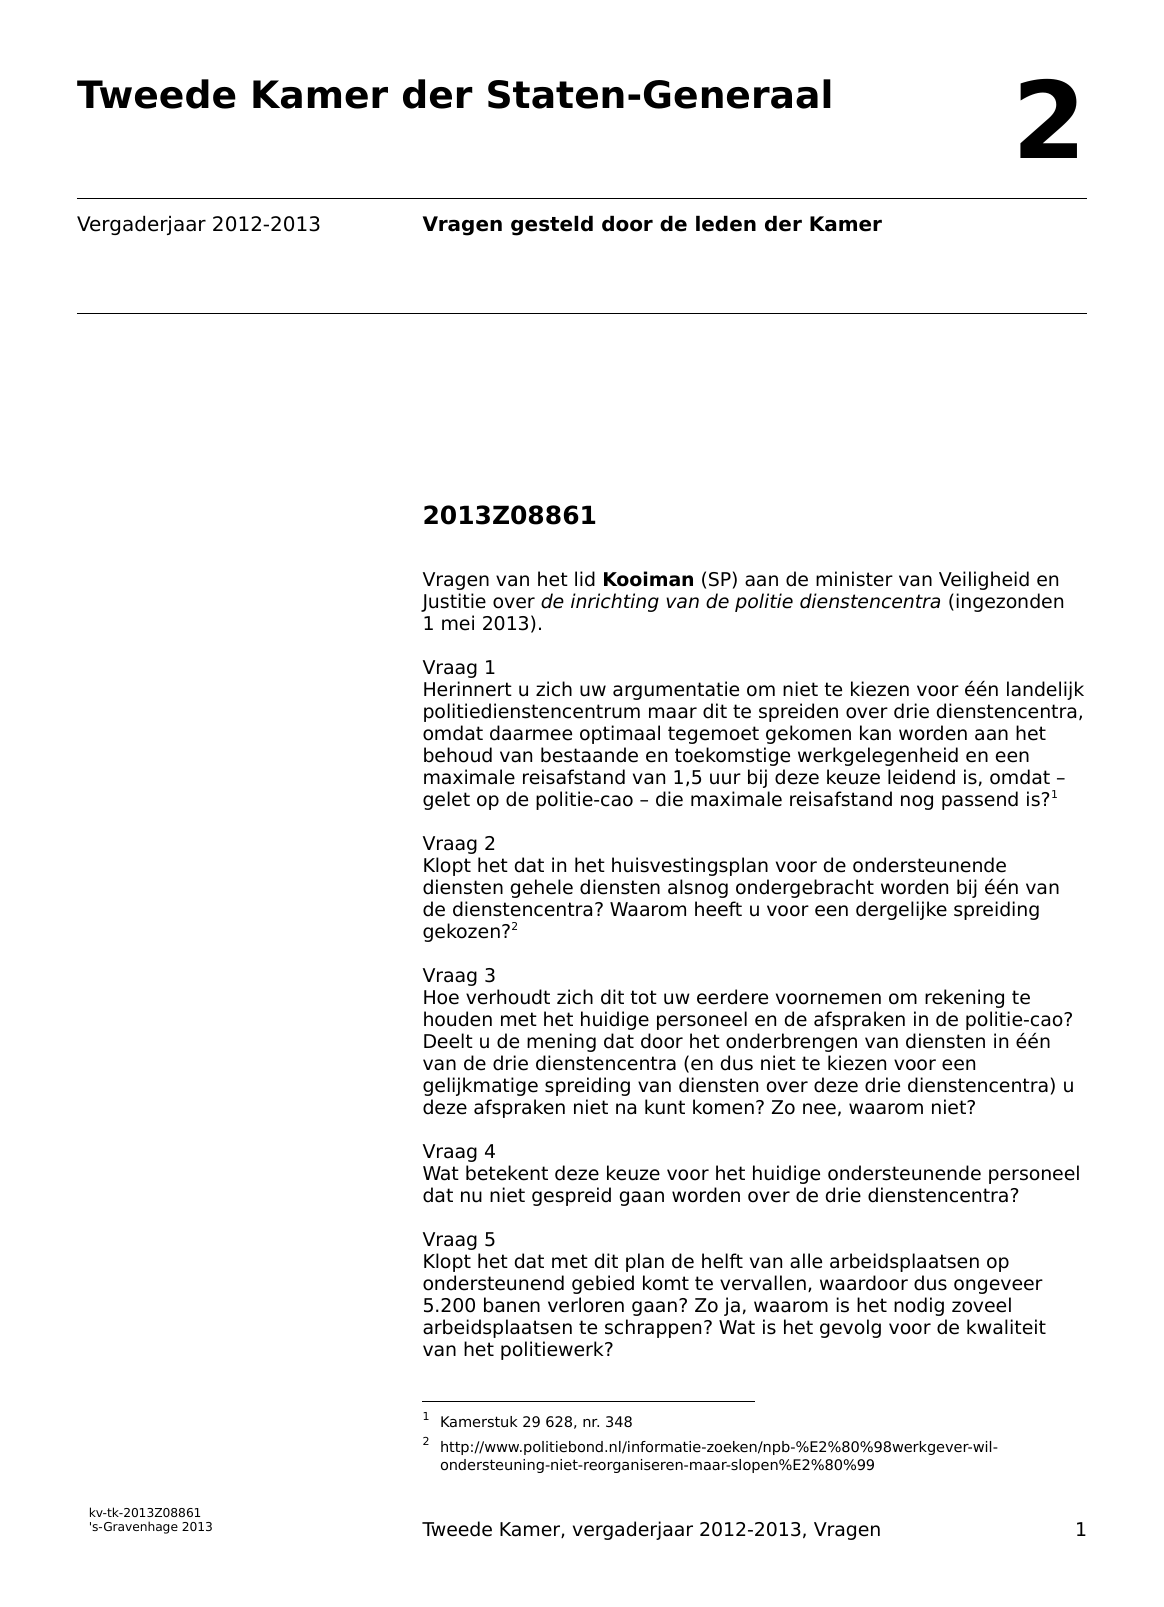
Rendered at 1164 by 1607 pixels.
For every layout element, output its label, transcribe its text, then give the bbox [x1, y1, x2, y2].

text Klopt het dat met dit plan de helft van alle arbeidsplaatsen op ondersteunend gebied komt te vervallen, waardoor dus ongeveer 5.200 banen verloren gaan? Zo ja, waarom is het nodig zoveel arbeidsplaatsen te schrappen? Wat is het gevolg voor de kwaliteit van het politiewerk? [422, 1251, 1087, 1361]
text 's-Gravenhage 2013 [88, 1520, 323, 1534]
text Hoe verhoudt zich dit tot uw eerdere voornemen om rekening te houden met het huidige personeel en de afspraken in de politie-cao? Deelt u de mening dat door het onderbrengen van diensten in één van de drie dienstencentra (en dus niet te kiezen voor een gelijkmatige spreiding van diensten over deze drie dienstencentra) u deze afspraken niet na kunt komen? Zo nee, waarom niet? [422, 987, 1087, 1119]
table_cell Vragen gesteld door de leden der Kamer [422, 199, 1087, 313]
text Wat betekent deze keuze voor het huidige ondersteunende personeel dat nu niet gespreid gaan worden over de drie dienstencentra? [422, 1163, 1087, 1207]
text kv-tk-2013Z08861 [88, 1506, 323, 1520]
text Herinnert u zich uw argumentatie om niet te kiezen voor één landelijk politiedienstencentrum maar dit te spreiden over drie dienstencentra, omdat daarmee optimaal tegemoet gekomen kan worden aan het behoud van bestaande en toekomstige werkgelegenheid en een maximale reisafstand van 1,5 uur bij deze keuze leidend is, omdat – gelet op de politie-cao – die maximale reisafstand nog passend is? [422, 679, 1087, 811]
text Klopt het dat in het huisvestingsplan voor de ondersteunende diensten gehele diensten alsnog ondergebracht worden bij één van de dienstencentra? Waarom heeft u voor een dergelijke spreiding gekozen? [422, 855, 1087, 943]
text 2013Z08861 [422, 501, 1087, 531]
table_header Tweede Kamer der Staten-Generaal [77, 59, 886, 198]
text Vraag 5 [422, 1229, 1087, 1251]
table_cell Vergaderjaar 2012-2013 [77, 199, 422, 313]
text Vraag 4 [422, 1141, 1087, 1163]
text Kamerstuk 29 628, nr. 348 [422, 1410, 1087, 1432]
text http://www.politiebond.nl/informatie-zoeken/npb-%E2%80%98werkgever-wil-ondersteuning-niet-reorganiseren-maar-slopen%E2%80%99 [422, 1435, 1087, 1474]
text Vragen van het lid Kooiman (SP) aan de minister van Veiligheid en Justitie over de inrichting van de politie dienstencentra (ingezonden 1 mei 2013). [422, 569, 1087, 635]
text Vraag 2 [422, 833, 1087, 855]
text Vraag 1 [422, 657, 1087, 679]
table_header 2 [886, 59, 1087, 198]
text Vraag 3 [422, 965, 1087, 987]
